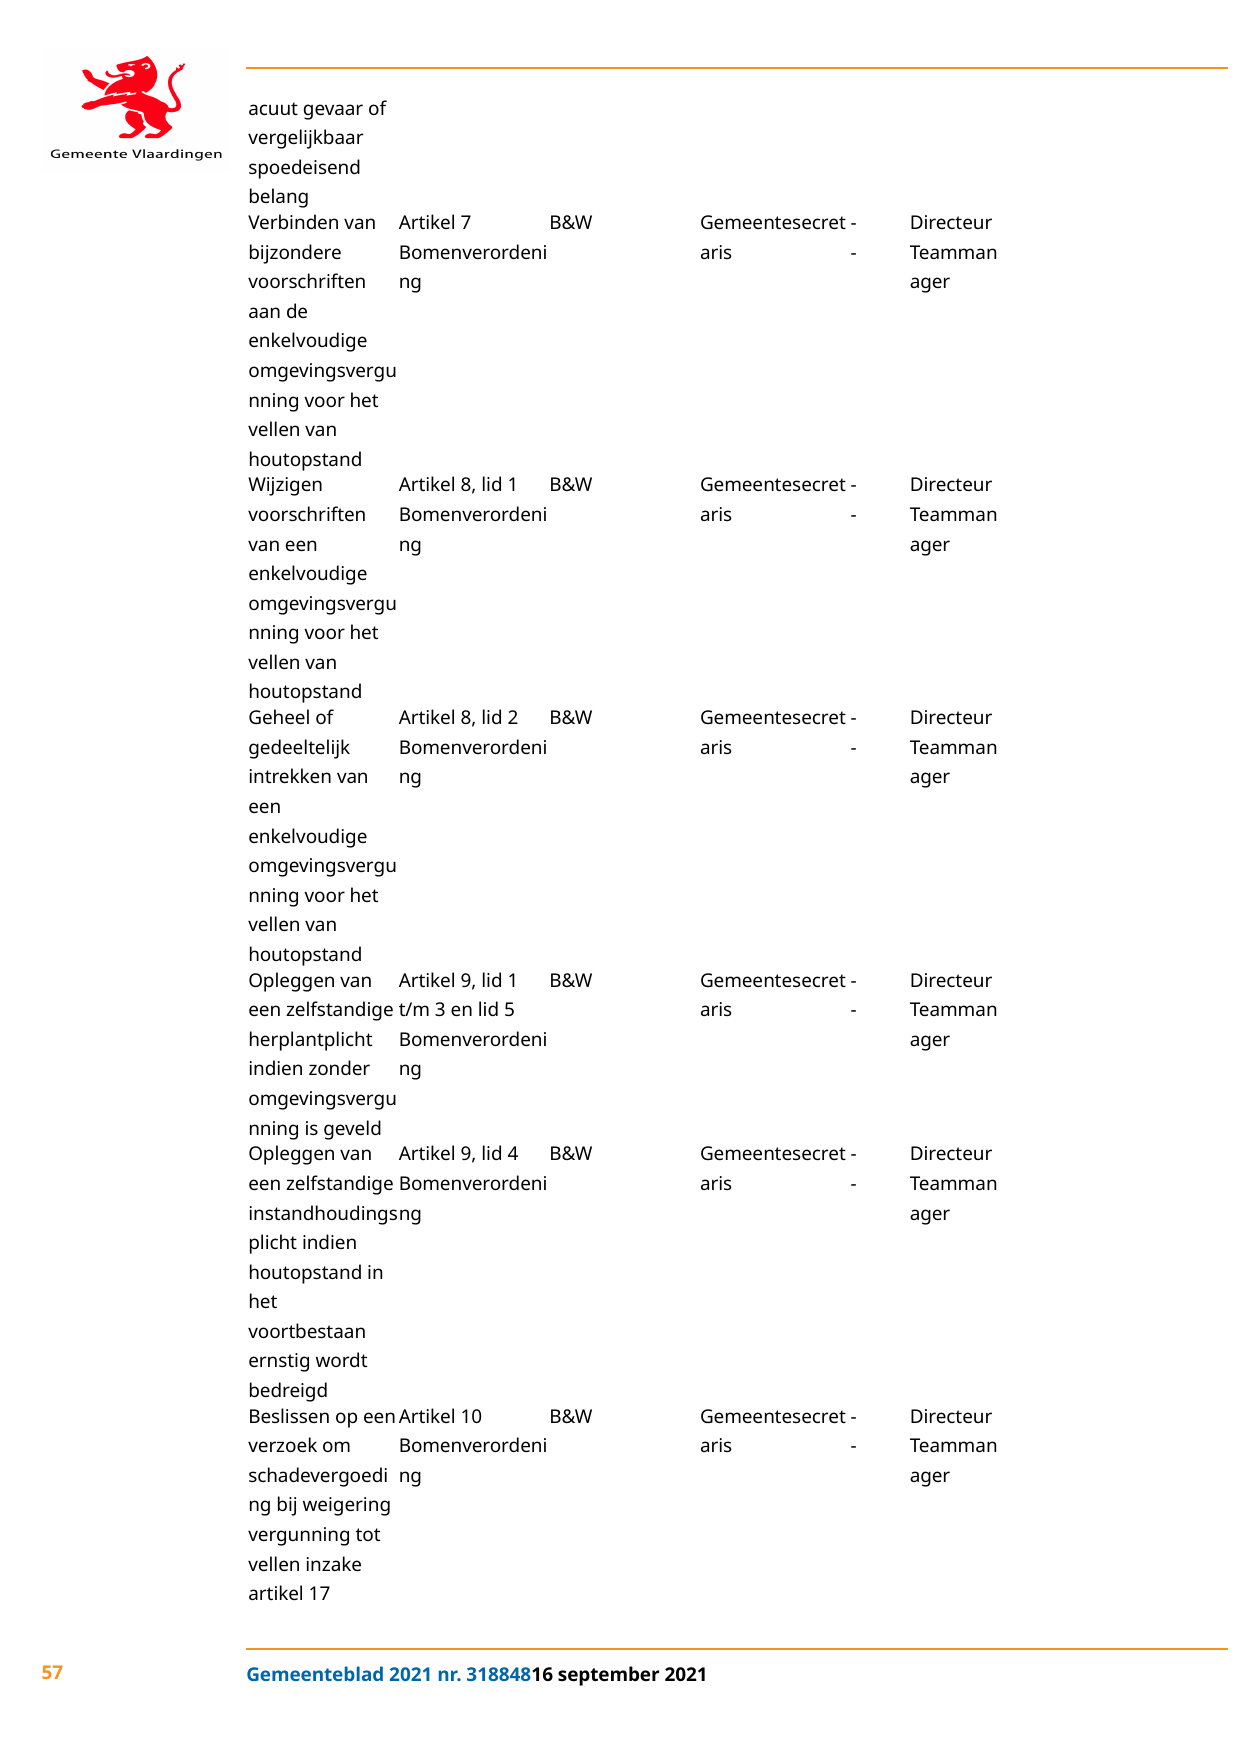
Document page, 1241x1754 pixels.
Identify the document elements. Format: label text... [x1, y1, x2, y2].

table_cell acuut gevaar of vergelijkbaar spoedeisend belang [248, 95, 398, 209]
table_cell Opleggen van een zelfstandige herplantplicht indien zonder omgevingsvergunning is geveld [248, 967, 398, 1141]
table_cell Wijzigen voorschriften van een enkelvoudige omgevingsvergunning voor het vellen van houtopstand [248, 472, 398, 704]
table_cell [399, 95, 549, 209]
table_cell [700, 95, 850, 209]
table_cell Directeur Teammanager [850, 705, 1001, 967]
table_cell Gemeentesecretaris [700, 472, 850, 704]
table_cell B&W [549, 705, 700, 967]
table_cell Directeur Teammanager [850, 472, 1001, 704]
table_cell [1001, 95, 1152, 209]
table_cell B&W [549, 1141, 700, 1403]
table_cell Directeur Teammanager [850, 1141, 1001, 1403]
table_cell Artikel 9, lid 1 t/m 3 en lid 5 Bomenverordening [399, 967, 549, 1141]
table_cell Beslissen op een verzoek om schadevergoeding bij weigering vergunning tot vellen inzake artikel 17 [248, 1403, 398, 1606]
table_cell [1001, 705, 1152, 967]
table_cell B&W [549, 1403, 700, 1606]
table_cell Artikel 8, lid 2 Bomenverordening [399, 705, 549, 967]
table_cell [1001, 1141, 1152, 1403]
table_cell Directeur Teammanager [850, 1403, 1001, 1606]
table_cell Directeur Teammanager [850, 209, 1001, 472]
table_cell Opleggen van een zelfstandige instandhoudingsplicht indien houtopstand in het voortbestaan ernstig wordt bedreigd [248, 1141, 398, 1403]
table_cell Artikel 9, lid 4 Bomenverordening [399, 1141, 549, 1403]
table_cell Directeur Teammanager [850, 967, 1001, 1141]
table_cell Gemeentesecretaris [700, 705, 850, 967]
table_cell [850, 95, 1001, 209]
table_cell B&W [549, 967, 700, 1141]
table_cell [1001, 209, 1152, 472]
table_cell Artikel 8, lid 1 Bomenverordening [399, 472, 549, 704]
table_cell Gemeentesecretaris [700, 209, 850, 472]
table_cell Gemeentesecretaris [700, 1403, 850, 1606]
table_cell [549, 95, 700, 209]
table_cell B&W [549, 209, 700, 472]
table_cell [1001, 1403, 1152, 1606]
table_cell Gemeentesecretaris [700, 1141, 850, 1403]
table_cell [1001, 472, 1152, 704]
table_cell Artikel 10 Bomenverordening [399, 1403, 549, 1606]
picture [41, 47, 231, 172]
table_cell Geheel of gedeeltelijk intrekken van een enkelvoudige omgevingsvergunning voor het vellen van houtopstand [248, 705, 398, 967]
table_cell Verbinden van bijzondere voorschriften aan de enkelvoudige omgevingsvergunning voor het vellen van houtopstand [248, 209, 398, 472]
table_cell B&W [549, 472, 700, 704]
table_cell Gemeentesecretaris [700, 967, 850, 1141]
table_cell Artikel 7 Bomenverordening [399, 209, 549, 472]
table_cell [1001, 967, 1152, 1141]
